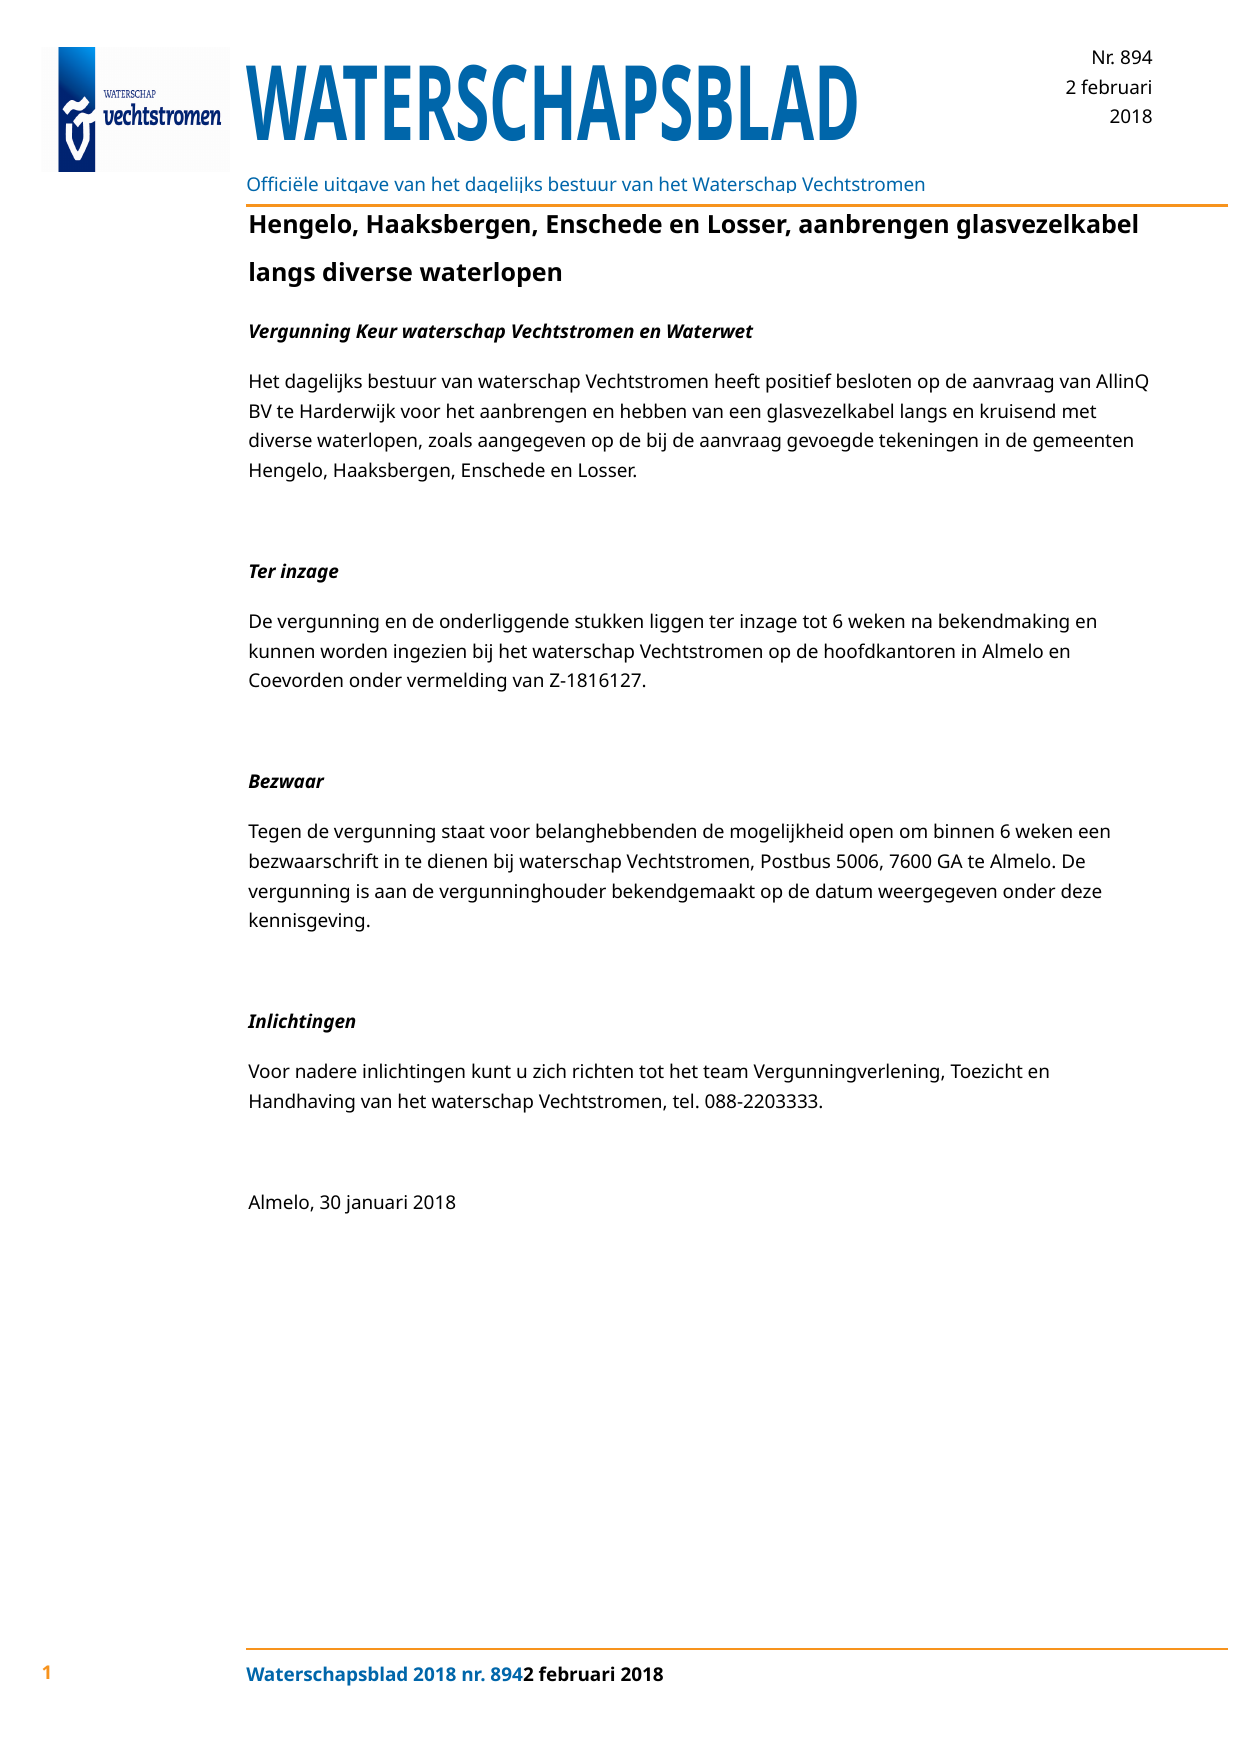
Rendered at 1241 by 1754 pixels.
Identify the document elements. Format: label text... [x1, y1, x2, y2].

text Ter inzage [248, 558, 1152, 584]
text Almelo, 30 januari 2018 [248, 1189, 1152, 1215]
text Inlichtingen [248, 1008, 1152, 1034]
text Vergunning Keur waterschap Vechtstromen en Waterwet [248, 318, 1152, 344]
text Voor nadere inlichtingen kunt u zich richten tot het team Vergunningverlening, Toezicht en Handhaving van het waterschap Vechtstromen, tel. 088-2203333. [248, 1059, 1152, 1114]
picture [41, 47, 231, 172]
text De vergunning en de onderliggende stukken liggen ter inzage tot 6 weken na bekendmaking en kunnen worden ingezien bij het waterschap Vechtstromen op de hoofdkantoren in Almelo en Coevorden onder vermelding van Z-1816127. [248, 608, 1152, 693]
text Bezwaar [248, 768, 1152, 794]
text Tegen de vergunning staat voor belanghebbenden de mogelijkheid open om binnen 6 weken een bezwaarschrift in te dienen bij waterschap Vechtstromen, Postbus 5006, 7600 GA te Almelo. De vergunning is aan de vergunninghouder bekendgemaakt op de datum weergegeven onder deze kennisgeving. [248, 819, 1152, 933]
text Het dagelijks bestuur van waterschap Vechtstromen heeft positief besloten op de aanvraag van AllinQ BV te Harderwijk voor het aanbrengen en hebben van een glasvezelkabel langs en kruisend met diverse waterlopen, zoals aangegeven op de bij de aanvraag gevoegde tekeningen in de gemeenten Hengelo, Haaksbergen, Enschede en Losser. [248, 368, 1152, 483]
text Hengelo, Haaksbergen, Enschede en Losser, aanbrengen glasvezelkabel langs diverse waterlopen [248, 207, 1152, 288]
